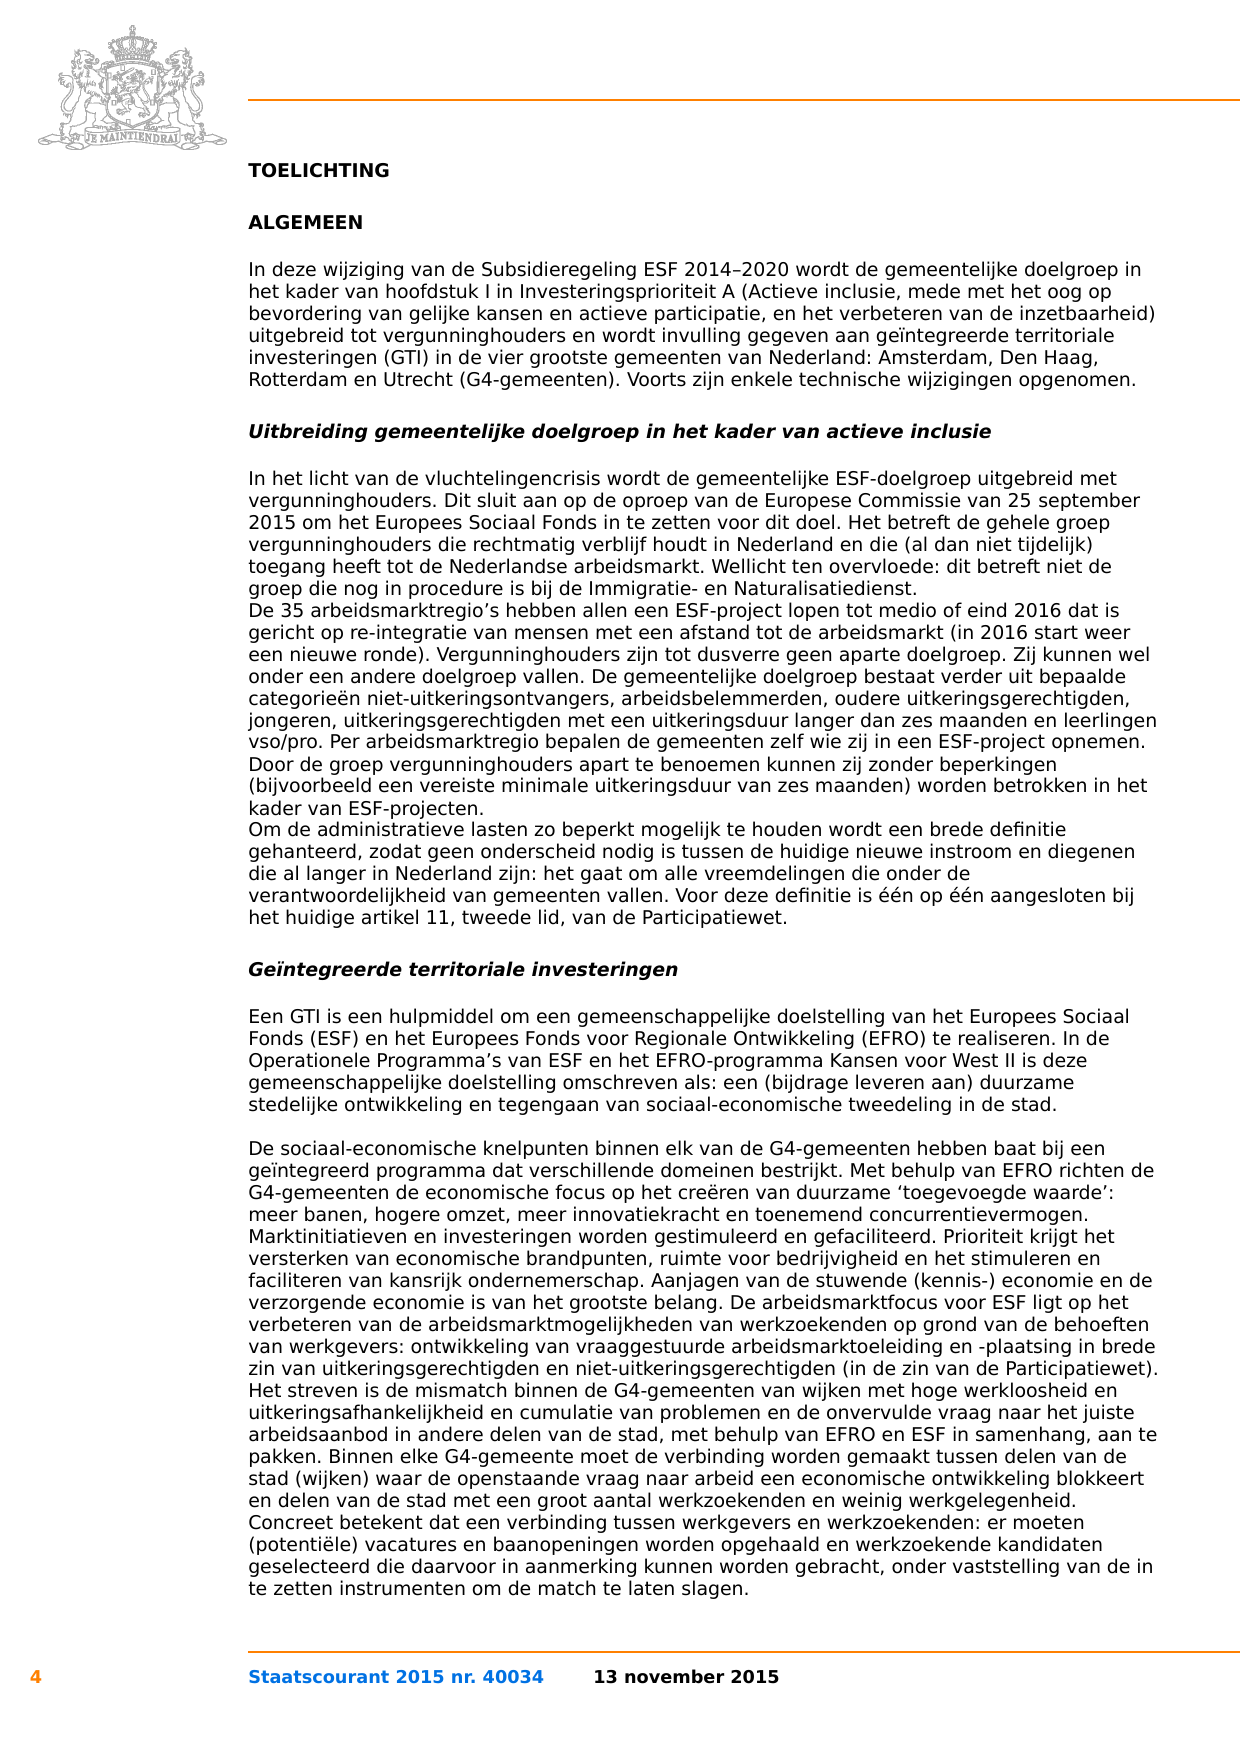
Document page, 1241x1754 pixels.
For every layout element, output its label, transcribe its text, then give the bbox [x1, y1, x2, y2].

picture [38, 25, 227, 150]
subtitle Geïntegreerde territoriale investeringen [248, 959, 1163, 981]
text Om de administratieve lasten zo beperkt mogelijk te houden wordt een brede definitie gehanteerd, zodat geen onderscheid nodig is tussen de huidige nieuwe instroom en diegenen die al langer in Nederland zijn: het gaat om alle vreemdelingen die onder de verantwoordelijkheid van gemeenten vallen. Voor deze definitie is één op één aangesloten bij het huidige artikel 11, tweede lid, van de Participatiewet. [248, 819, 1163, 929]
text De sociaal-economische knelpunten binnen elk van de G4-gemeenten hebben baat bij een geïntegreerd programma dat verschillende domeinen bestrijkt. Met behulp van EFRO richten de G4-gemeenten de economische focus op het creëren van duurzame ‘toegevoegde waarde’: meer banen, hogere omzet, meer innovatiekracht en toenemend concurrentievermogen. Marktinitiatieven en investeringen worden gestimuleerd en gefaciliteerd. Prioriteit krijgt het versterken van economische brandpunten, ruimte voor bedrijvigheid en het stimuleren en faciliteren van kansrijk ondernemerschap. Aanjagen van de stuwende (kennis-) economie en de verzorgende economie is van het grootste belang. De arbeidsmarktfocus voor ESF ligt op het verbeteren van de arbeidsmarktmogelijkheden van werkzoekenden op grond van de behoeften van werkgevers: ontwikkeling van vraaggestuurde arbeidsmarktoeleiding en -plaatsing in brede zin van uitkeringsgerechtigden en niet-uitkeringsgerechtigden (in de zin van de Participatiewet). Het streven is de mismatch binnen de G4-gemeenten van wijken met hoge werkloosheid en uitkeringsafhankelijkheid en cumulatie van problemen en de onvervulde vraag naar het juiste arbeidsaanbod in andere delen van de stad, met behulp van EFRO en ESF in samenhang, aan te pakken. Binnen elke G4-gemeente moet de verbinding worden gemaakt tussen delen van de stad (wijken) waar de openstaande vraag naar arbeid een economische ontwikkeling blokkeert en delen van de stad met een groot aantal werkzoekenden en weinig werkgelegenheid. Concreet betekent dat een verbinding tussen werkgevers en werkzoekenden: er moeten (potentiële) vacatures en baanopeningen worden opgehaald en werkzoekende kandidaten geselecteerd die daarvoor in aanmerking kunnen worden gebracht, onder vaststelling van de in te zetten instrumenten om de match te laten slagen. [248, 1138, 1163, 1599]
text In deze wijziging van de Subsidieregeling ESF 2014–2020 wordt de gemeentelijke doelgroep in het kader van hoofdstuk I in Investeringsprioriteit A (Actieve inclusie, mede met het oog op bevordering van gelijke kansen en actieve participatie, en het verbeteren van de inzetbaarheid) uitgebreid tot vergunninghouders en wordt invulling gegeven aan geïntegreerde territoriale investeringen (GTI) in de vier grootste gemeenten van Nederland: Amsterdam, Den Haag, Rotterdam en Utrecht (G4-gemeenten). Voorts zijn enkele technische wijzigingen opgenomen. [248, 259, 1163, 391]
text De 35 arbeidsmarktregio’s hebben allen een ESF-project lopen tot medio of eind 2016 dat is gericht op re-integratie van mensen met een afstand tot de arbeidsmarkt (in 2016 start weer een nieuwe ronde). Vergunninghouders zijn tot dusverre geen aparte doelgroep. Zij kunnen wel onder een andere doelgroep vallen. De gemeentelijke doelgroep bestaat verder uit bepaalde categorieën niet-uitkeringsontvangers, arbeidsbelemmerden, oudere uitkeringsgerechtigden, jongeren, uitkeringsgerechtigden met een uitkeringsduur langer dan zes maanden en leerlingen vso/pro. Per arbeidsmarktregio bepalen de gemeenten zelf wie zij in een ESF-project opnemen. Door de groep vergunninghouders apart te benoemen kunnen zij zonder beperkingen (bijvoorbeeld een vereiste minimale uitkeringsduur van zes maanden) worden betrokken in het kader van ESF-projecten. [248, 599, 1163, 819]
subtitle TOELICHTING [248, 160, 1163, 182]
text In het licht van de vluchtelingencrisis wordt de gemeentelijke ESF-doelgroep uitgebreid met vergunninghouders. Dit sluit aan op de oproep van de Europese Commissie van 25 september 2015 om het Europees Sociaal Fonds in te zetten voor dit doel. Het betreft de gehele groep vergunninghouders die rechtmatig verblijf houdt in Nederland en die (al dan niet tijdelijk) toegang heeft tot de Nederlandse arbeidsmarkt. Wellicht ten overvloede: dit betreft niet de groep die nog in procedure is bij de Immigratie- en Naturalisatiedienst. [248, 468, 1163, 599]
subtitle ALGEMEEN [248, 212, 1163, 234]
subtitle Uitbreiding gemeentelijke doelgroep in het kader van actieve inclusie [248, 421, 1163, 443]
text Een GTI is een hulpmiddel om een gemeenschappelijke doelstelling van het Europees Sociaal Fonds (ESF) en het Europees Fonds voor Regionale Ontwikkeling (EFRO) te realiseren. In de Operationele Programma’s van ESF en het EFRO-programma Kansen voor West II is deze gemeenschappelijke doelstelling omschreven als: een (bijdrage leveren aan) duurzame stedelijke ontwikkeling en tegengaan van sociaal-economische tweedeling in de stad. [248, 1006, 1163, 1116]
